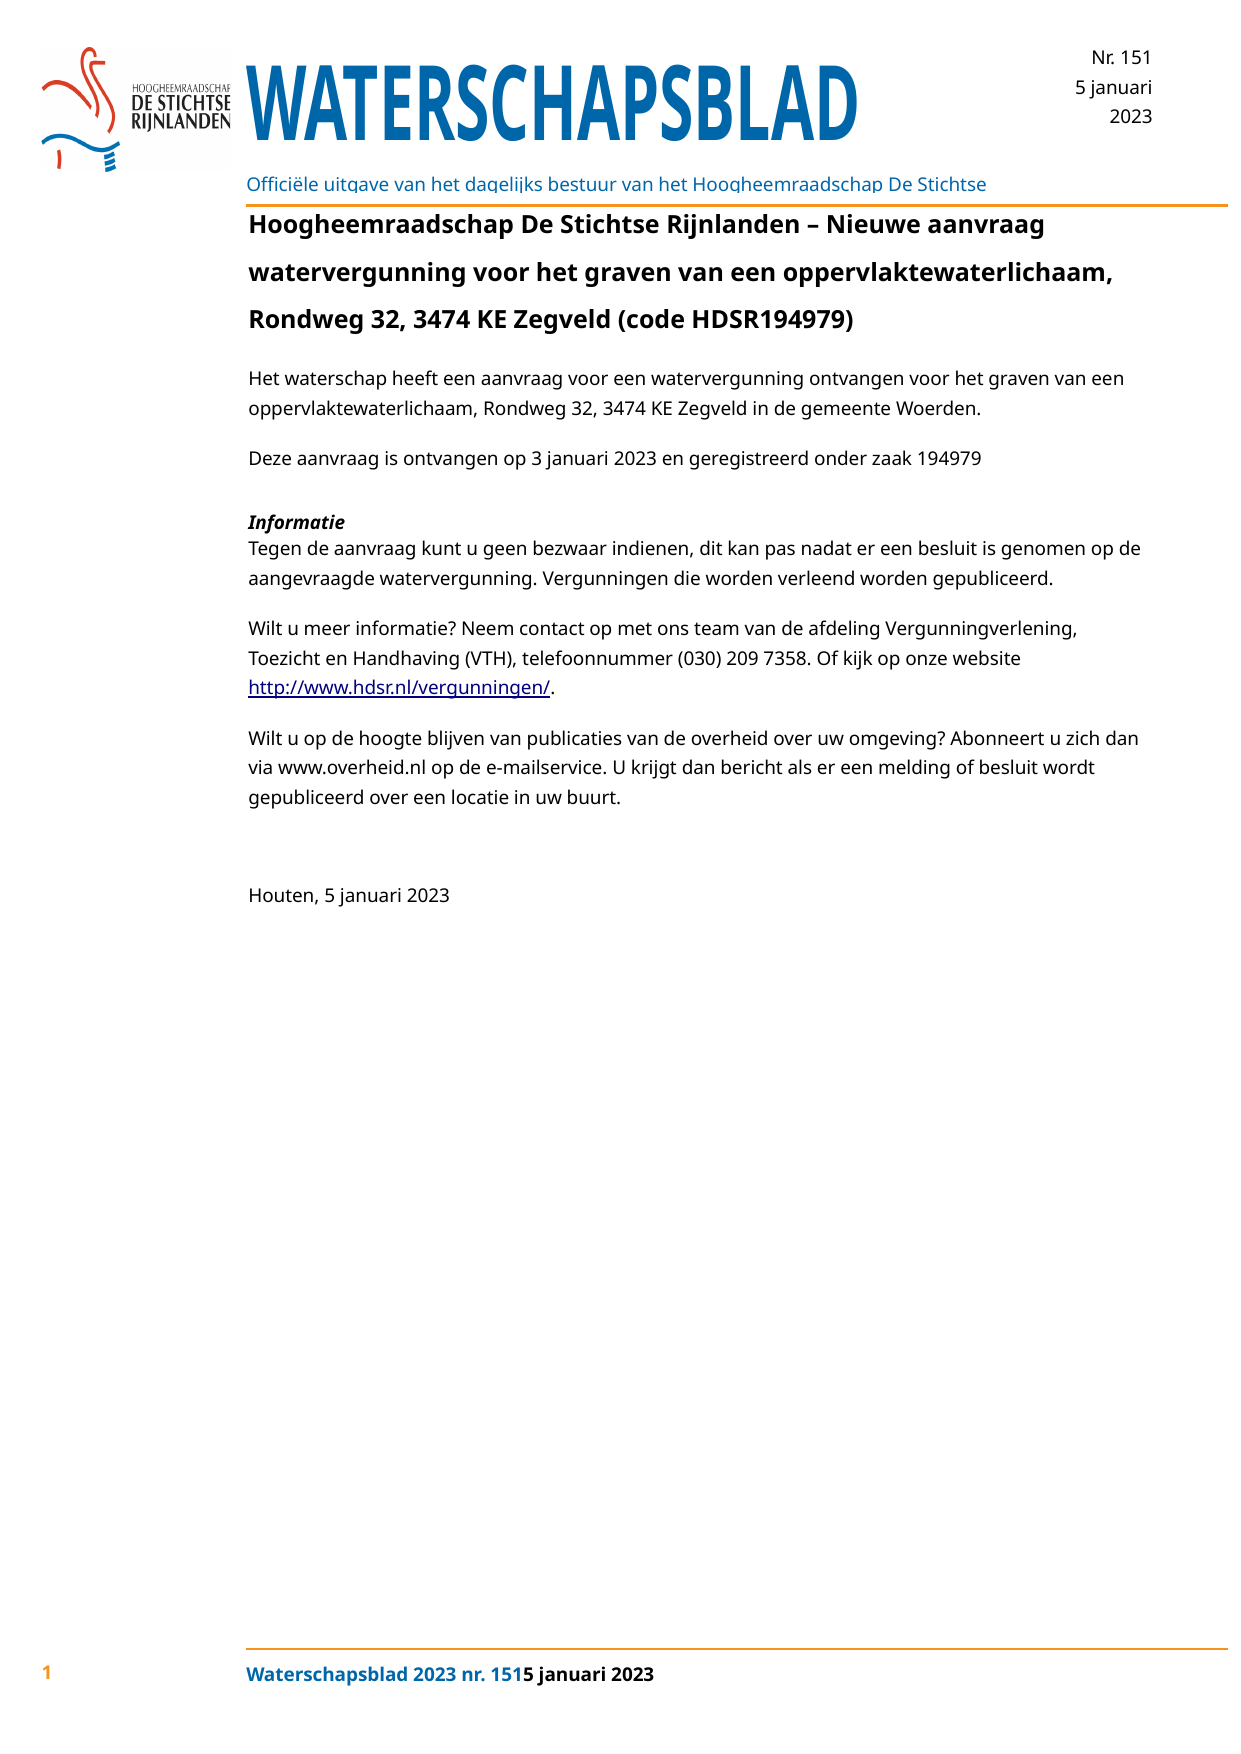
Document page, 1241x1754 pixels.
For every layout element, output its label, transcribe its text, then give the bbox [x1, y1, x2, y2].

text Houten, 5 januari 2023 [248, 882, 1152, 908]
text Hoogheemraadschap De Stichtse Rijnlanden – Nieuwe aanvraag watervergunning voor het graven van een oppervlaktewaterlichaam, Rondweg 32, 3474 KE Zegveld (code HDSR194979) [248, 207, 1152, 336]
text Informatie [248, 509, 1152, 535]
picture [41, 47, 231, 172]
text Deze aanvraag is ontvangen op 3 januari 2023 en geregistreerd onder zaak 194979 [248, 446, 1152, 471]
text Wilt u meer informatie? Neem contact op met ons team van de afdeling Vergunningverlening, Toezicht en Handhaving (VTH), telefoonnummer (030) 209 7358. Of kijk op onze website http://www.hdsr.nl/vergunningen/. [248, 615, 1152, 700]
text Het waterschap heeft een aanvraag voor een watervergunning ontvangen voor het graven van een oppervlaktewaterlichaam, Rondweg 32, 3474 KE Zegveld in de gemeente Woerden. [248, 366, 1152, 421]
text Tegen de aanvraag kunt u geen bezwaar indienen, dit kan pas nadat er een besluit is genomen op de aangevraagde watervergunning. Vergunningen die worden verleend worden gepubliceerd. [248, 535, 1152, 591]
text Wilt u op de hoogte blijven van publicaties van de overheid over uw omgeving? Abonneert u zich dan via www.overheid.nl op de e-mailservice. U krijgt dan bericht als er een melding of besluit wordt gepubliceerd over een locatie in uw buurt. [248, 725, 1152, 810]
